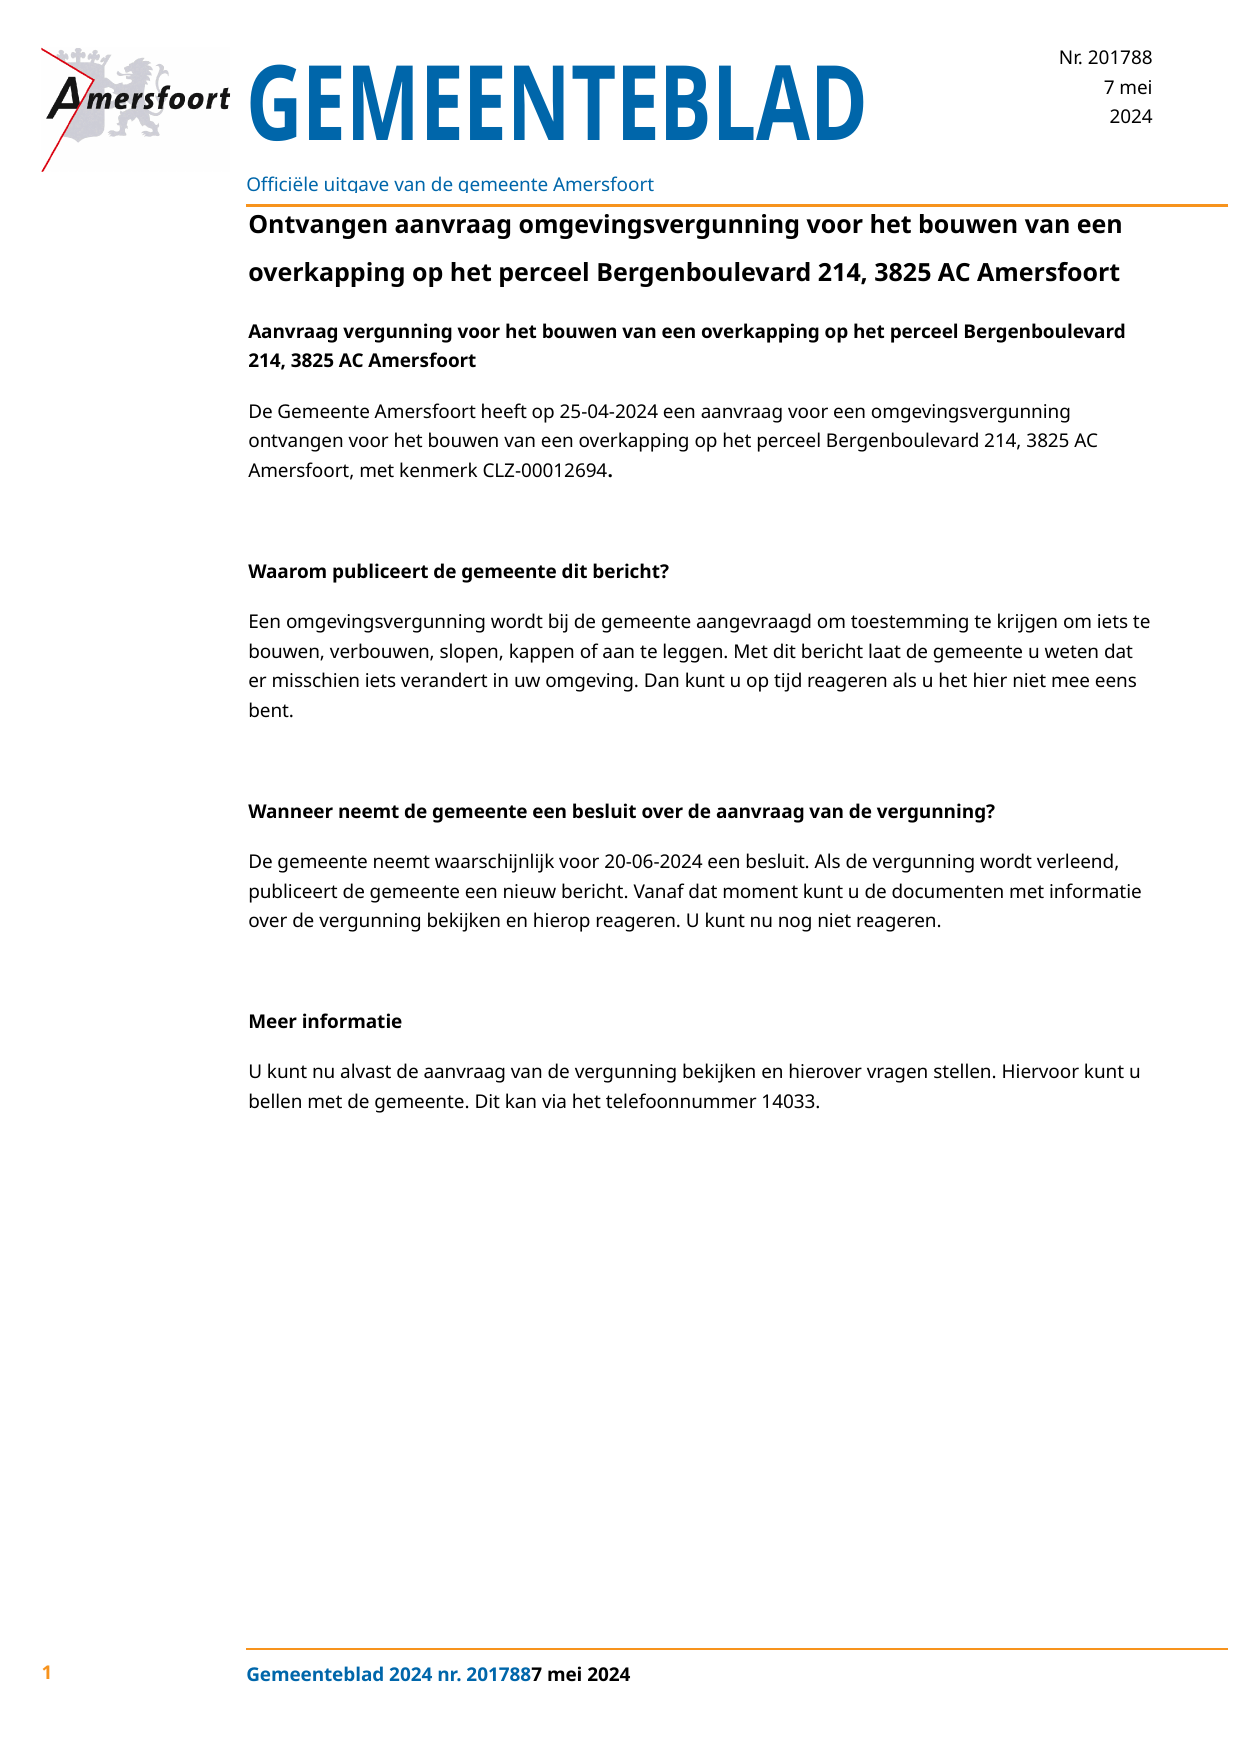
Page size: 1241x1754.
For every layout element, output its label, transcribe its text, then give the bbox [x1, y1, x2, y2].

text Aanvraag vergunning voor het bouwen van een overkapping op het perceel Bergenboulevard 214, 3825 AC Amersfoort [248, 318, 1152, 373]
text Waarom publiceert de gemeente dit bericht? [248, 558, 1152, 584]
text De Gemeente Amersfoort heeft op 25-04-2024 een aanvraag voor een omgevingsvergunning ontvangen voor het bouwen van een overkapping op het perceel Bergenboulevard 214, 3825 AC Amersfoort, met kenmerk CLZ-00012694. [248, 398, 1152, 483]
text Ontvangen aanvraag omgevingsvergunning voor het bouwen van een overkapping op het perceel Bergenboulevard 214, 3825 AC Amersfoort [248, 207, 1152, 288]
picture [41, 47, 231, 172]
text Een omgevingsvergunning wordt bij de gemeente aangevraagd om toestemming te krijgen om iets te bouwen, verbouwen, slopen, kappen of aan te leggen. Met dit bericht laat de gemeente u weten dat er misschien iets verandert in uw omgeving. Dan kunt u op tijd reageren als u het hier niet mee eens bent. [248, 608, 1152, 723]
text De gemeente neemt waarschijnlijk voor 20-06-2024 een besluit. Als de vergunning wordt verleend, publiceert de gemeente een nieuw bericht. Vanaf dat moment kunt u de documenten met informatie over de vergunning bekijken en hierop reageren. U kunt nu nog niet reageren. [248, 848, 1152, 933]
text U kunt nu alvast de aanvraag van de vergunning bekijken en hierover vragen stellen. Hiervoor kunt u bellen met de gemeente. Dit kan via het telefoonnummer 14033. [248, 1059, 1152, 1114]
text Meer informatie [248, 1008, 1152, 1034]
text Wanneer neemt de gemeente een besluit over de aanvraag van de vergunning? [248, 798, 1152, 824]
